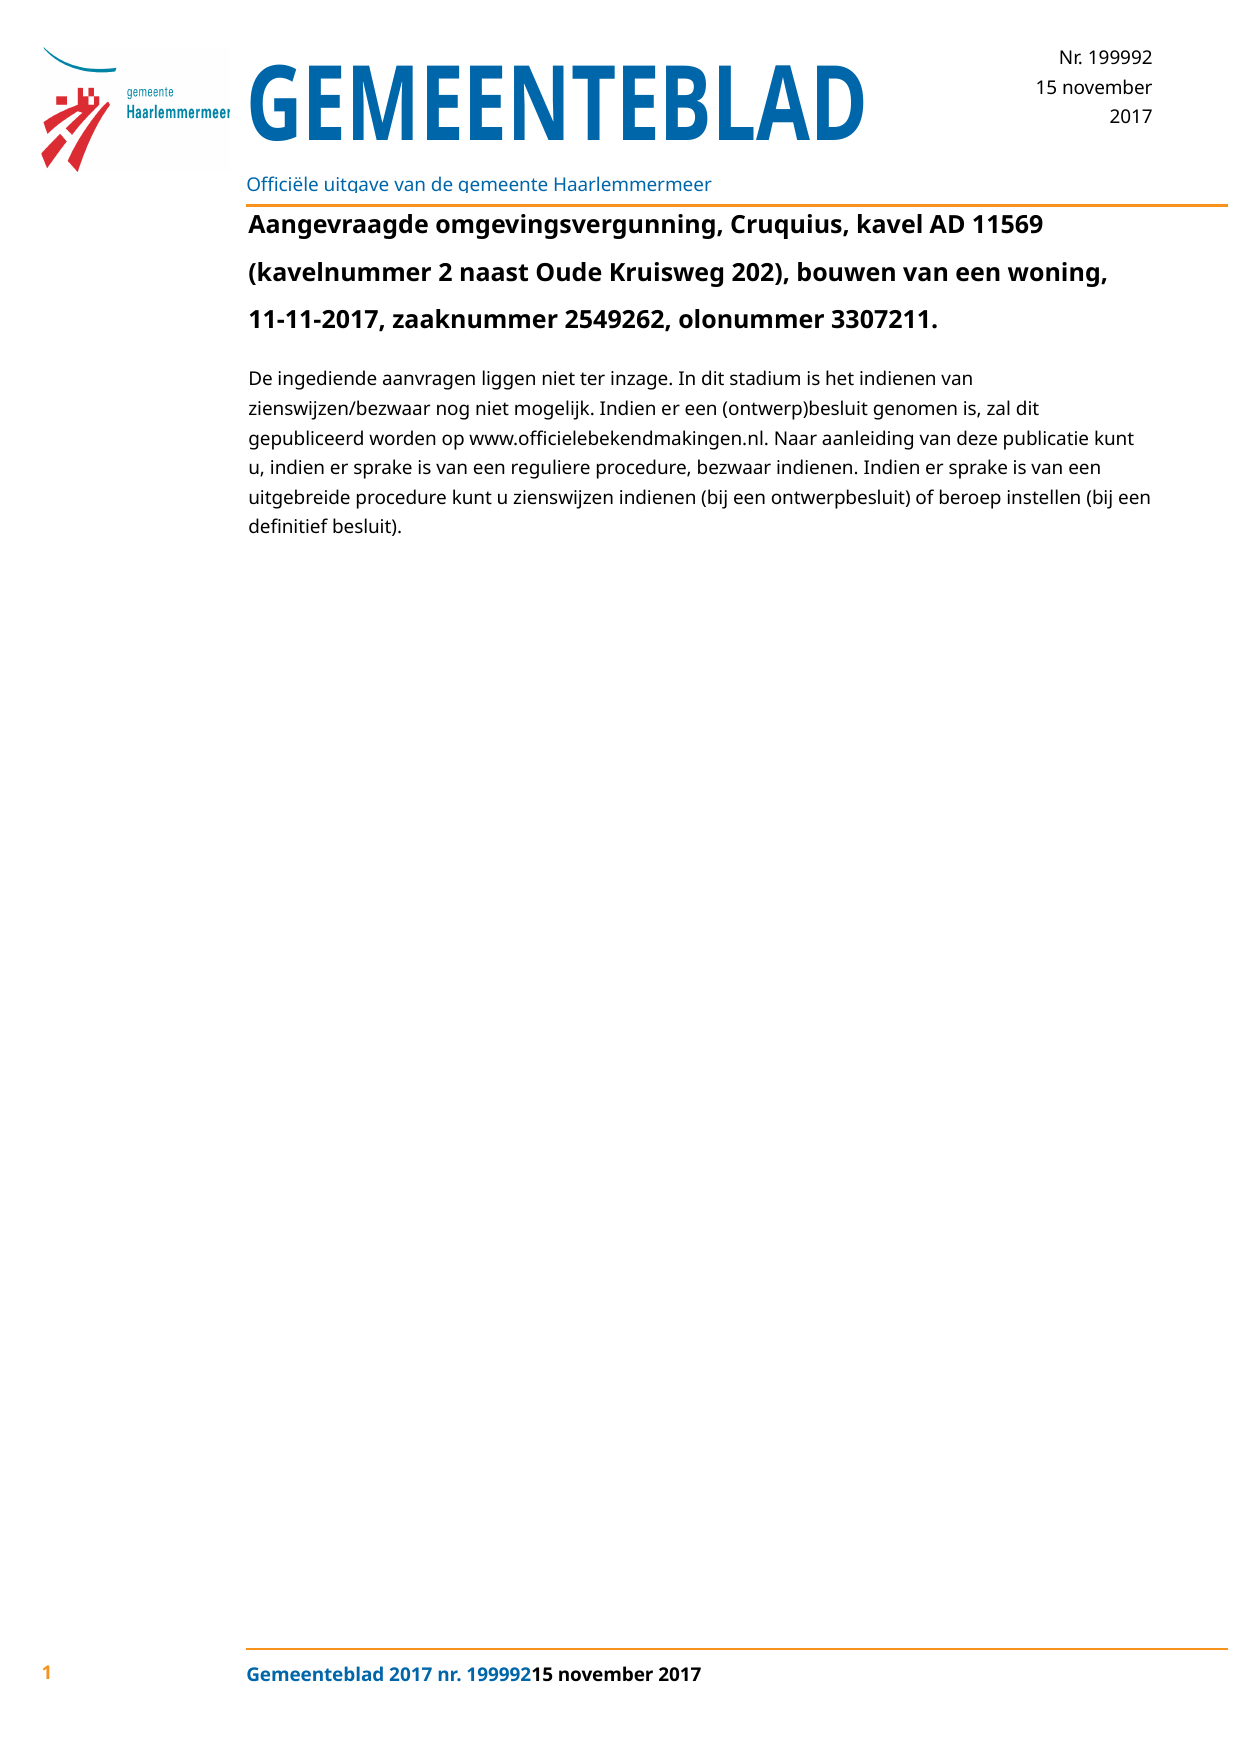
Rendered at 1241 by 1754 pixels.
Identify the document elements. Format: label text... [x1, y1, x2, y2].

text Aangevraagde omgevingsvergunning, Cruquius, kavel AD 11569 (kavelnummer 2 naast Oude Kruisweg 202), bouwen van een woning, 11-11-2017, zaaknummer 2549262, olonummer 3307211. [248, 207, 1152, 336]
picture [41, 47, 231, 172]
text De ingediende aanvragen liggen niet ter inzage. In dit stadium is het indienen van zienswijzen/bezwaar nog niet mogelijk. Indien er een (ontwerp)besluit genomen is, zal dit gepubliceerd worden op www.officielebekendmakingen.nl. Naar aanleiding van deze publicatie kunt u, indien er sprake is van een reguliere procedure, bezwaar indienen. Indien er sprake is van een uitgebreide procedure kunt u zienswijzen indienen (bij een ontwerpbesluit) of beroep instellen (bij een definitief besluit). [248, 366, 1152, 539]
